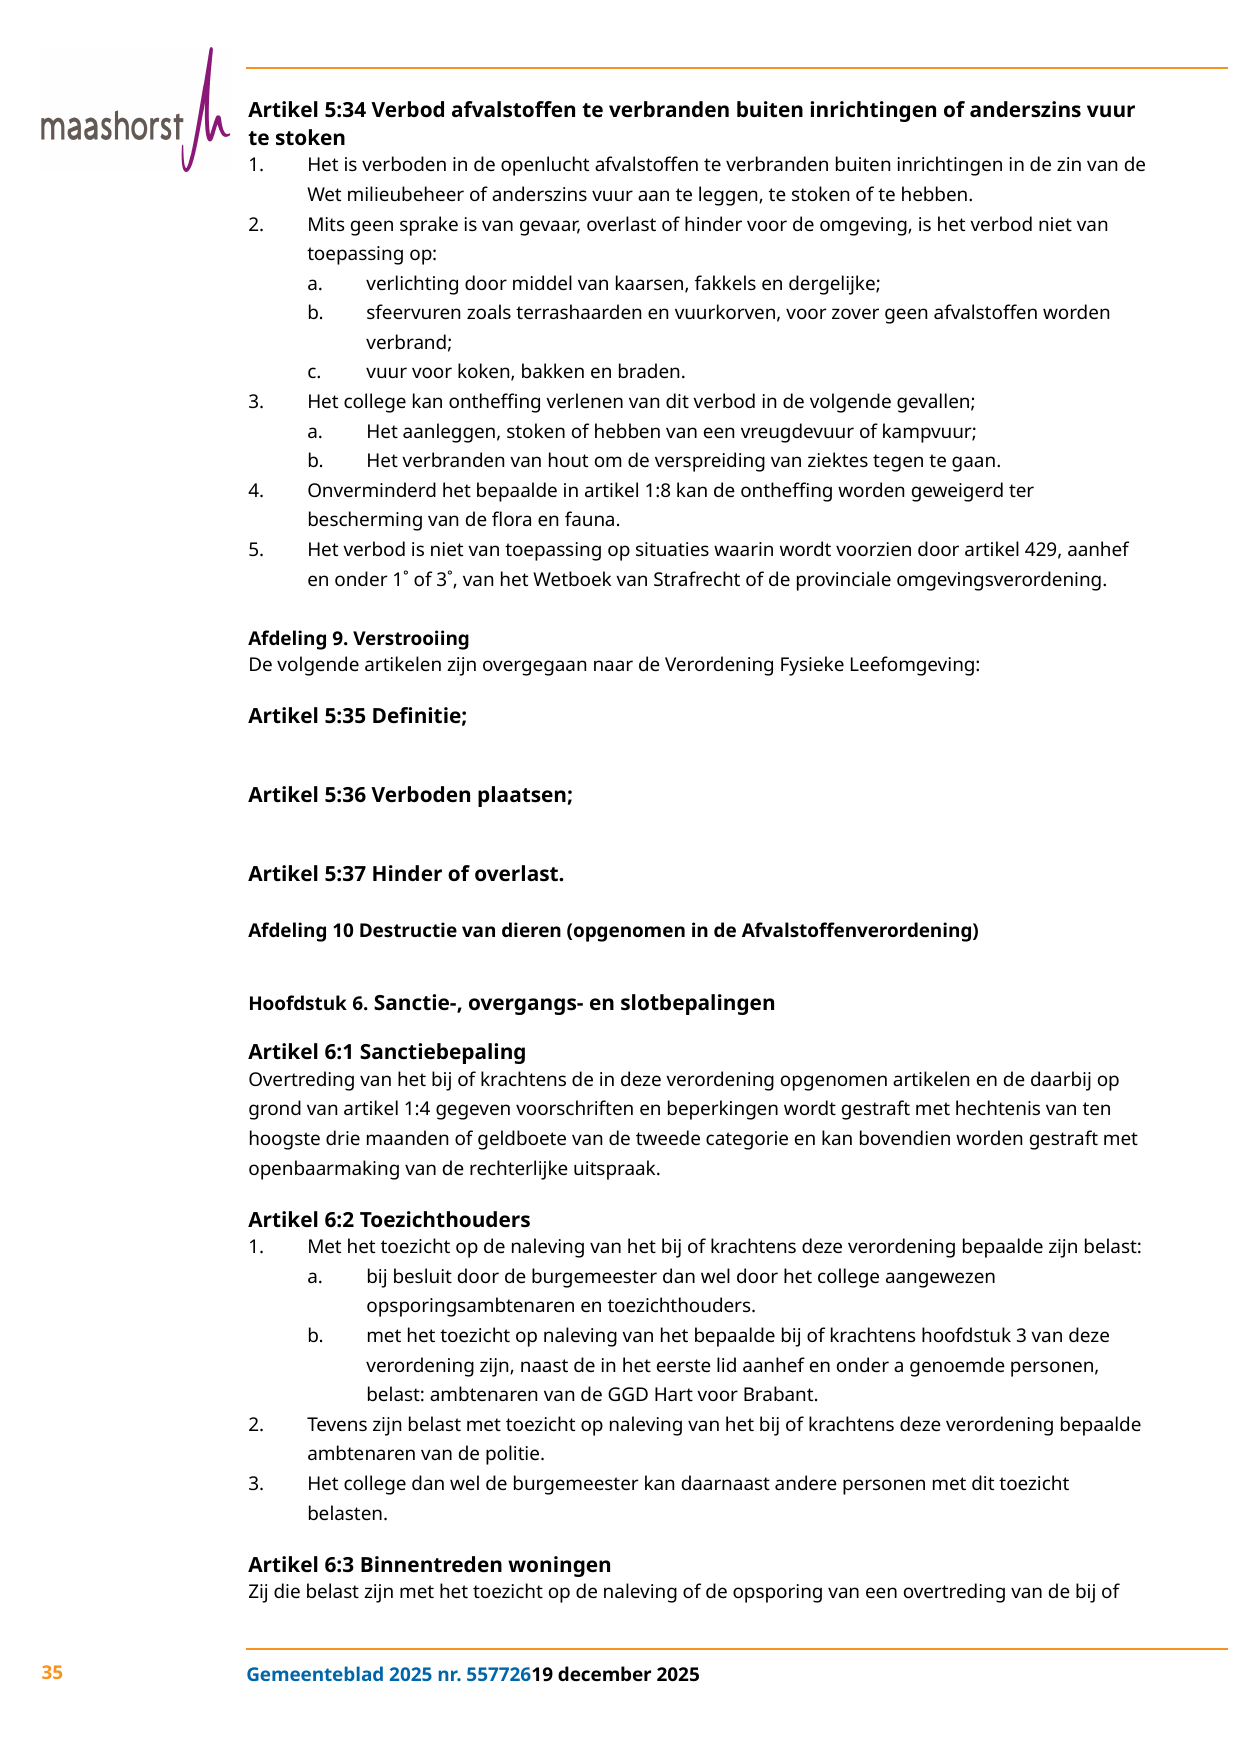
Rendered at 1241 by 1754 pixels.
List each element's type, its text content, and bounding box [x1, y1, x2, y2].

text Artikel 6:3 Binnentreden woningen [248, 1550, 1152, 1579]
text Artikel 6:2 Toezichthouders [248, 1205, 1152, 1233]
list Het college kan ontheffing verlenen van dit verbod in de volgende gevallen; [248, 388, 1152, 414]
list Het aanleggen, stoken of hebben van een vreugdevuur of kampvuur; [307, 418, 1152, 444]
list Onverminderd het bepaalde in artikel 1:8 kan de ontheffing worden geweigerd ter bescherming van de flora en fauna. [248, 477, 1152, 532]
text Artikel 5:35 Definitie; [248, 701, 1152, 729]
text Zij die belast zijn met het toezicht op de naleving of de opsporing van een overtreding van de bij of [248, 1579, 1152, 1604]
list sfeervuren zoals terrashaarden en vuurkorven, voor zover geen afvalstoffen worden verbrand; [307, 299, 1152, 355]
text Artikel 5:37 Hinder of overlast. [248, 859, 1152, 887]
list Het college dan wel de burgemeester kan daarnaast andere personen met dit toezicht belasten. [248, 1470, 1152, 1526]
picture [41, 47, 231, 172]
text De volgende artikelen zijn overgegaan naar de Verordening Fysieke Leefomgeving: [248, 651, 1152, 676]
list bij besluit door de burgemeester dan wel door het college aangewezen opsporingsambtenaren en toezichthouders. [307, 1263, 1152, 1318]
list Tevens zijn belast met toezicht op naleving van het bij of krachtens deze verordening bepaalde ambtenaren van de politie. [248, 1411, 1152, 1466]
text Artikel 5:36 Verboden plaatsen; [248, 780, 1152, 808]
list Mits geen sprake is van gevaar, overlast of hinder voor de omgeving, is het verbod niet van toepassing op: [248, 211, 1152, 266]
text Overtreding van het bij of krachtens de in deze verordening opgenomen artikelen en de daarbij op grond van artikel 1:4 gegeven voorschriften en beperkingen wordt gestraft met hechtenis van ten hoogste drie maanden of geldboete van de tweede categorie en kan bovendien worden gestraft met openbaarmaking van de rechterlijke uitspraak. [248, 1066, 1152, 1180]
text Artikel 5:34 Verbod afvalstoffen te verbranden buiten inrichtingen of anderszins vuur te stoken [248, 95, 1152, 152]
text Artikel 6:1 Sanctiebepaling [248, 1037, 1152, 1066]
list vuur voor koken, bakken en braden. [307, 359, 1152, 384]
list Het verbranden van hout om de verspreiding van ziektes tegen te gaan. [307, 447, 1152, 473]
list met het toezicht op naleving van het bepaalde bij of krachtens hoofdstuk 3 van deze verordening zijn, naast de in het eerste lid aanhef en onder a genoemde personen, belast: ambtenaren van de GGD Hart voor Brabant. [307, 1322, 1152, 1407]
text Hoofdstuk 6. Sanctie-, overgangs- en slotbepalingen [248, 988, 1152, 1017]
text Afdeling 9. Verstrooiing [248, 625, 1152, 651]
list Het is verboden in de openlucht afvalstoffen te verbranden buiten inrichtingen in de zin van de Wet milieubeheer of anderszins vuur aan te leggen, te stoken of te hebben. [248, 152, 1152, 207]
list verlichting door middel van kaarsen, fakkels en dergelijke; [307, 270, 1152, 296]
text Afdeling 10 Destructie van dieren (opgenomen in de Afvalstoffenverordening) [248, 917, 1152, 943]
list Het verbod is niet van toepassing op situaties waarin wordt voorzien door artikel 429, aanhef en onder 1˚ of 3˚, van het Wetboek van Strafrecht of de provinciale omgevingsverordening. [248, 536, 1152, 592]
list Met het toezicht op de naleving van het bij of krachtens deze verordening bepaalde zijn belast: [248, 1233, 1152, 1259]
